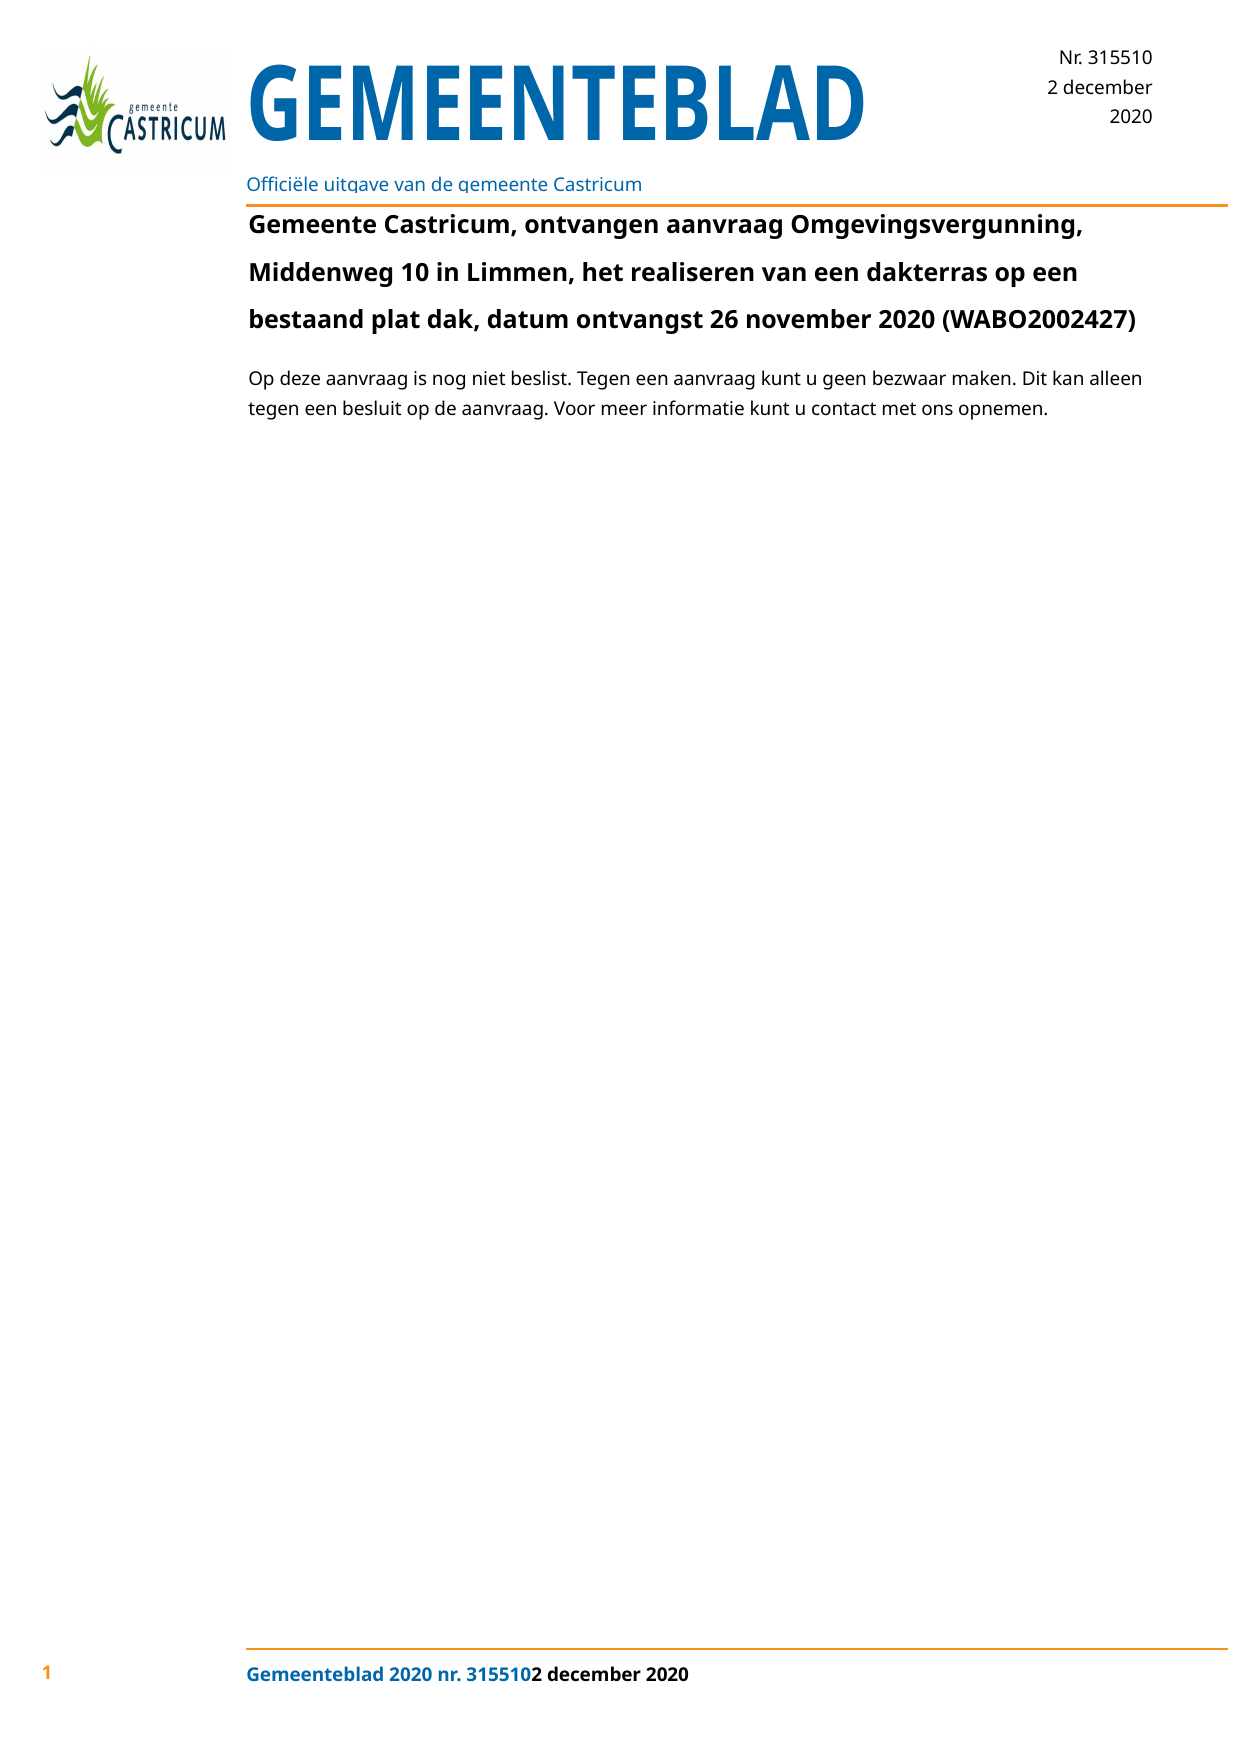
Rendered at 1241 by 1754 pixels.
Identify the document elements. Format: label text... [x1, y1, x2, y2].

text Gemeente Castricum, ontvangen aanvraag Omgevingsvergunning, Middenweg 10 in Limmen, het realiseren van een dakterras op een bestaand plat dak, datum ontvangst 26 november 2020 (WABO2002427) [248, 207, 1152, 336]
text Op deze aanvraag is nog niet beslist. Tegen een aanvraag kunt u geen bezwaar maken. Dit kan alleen tegen een besluit op de aanvraag. Voor meer informatie kunt u contact met ons opnemen. [248, 366, 1152, 421]
picture [41, 47, 231, 172]
